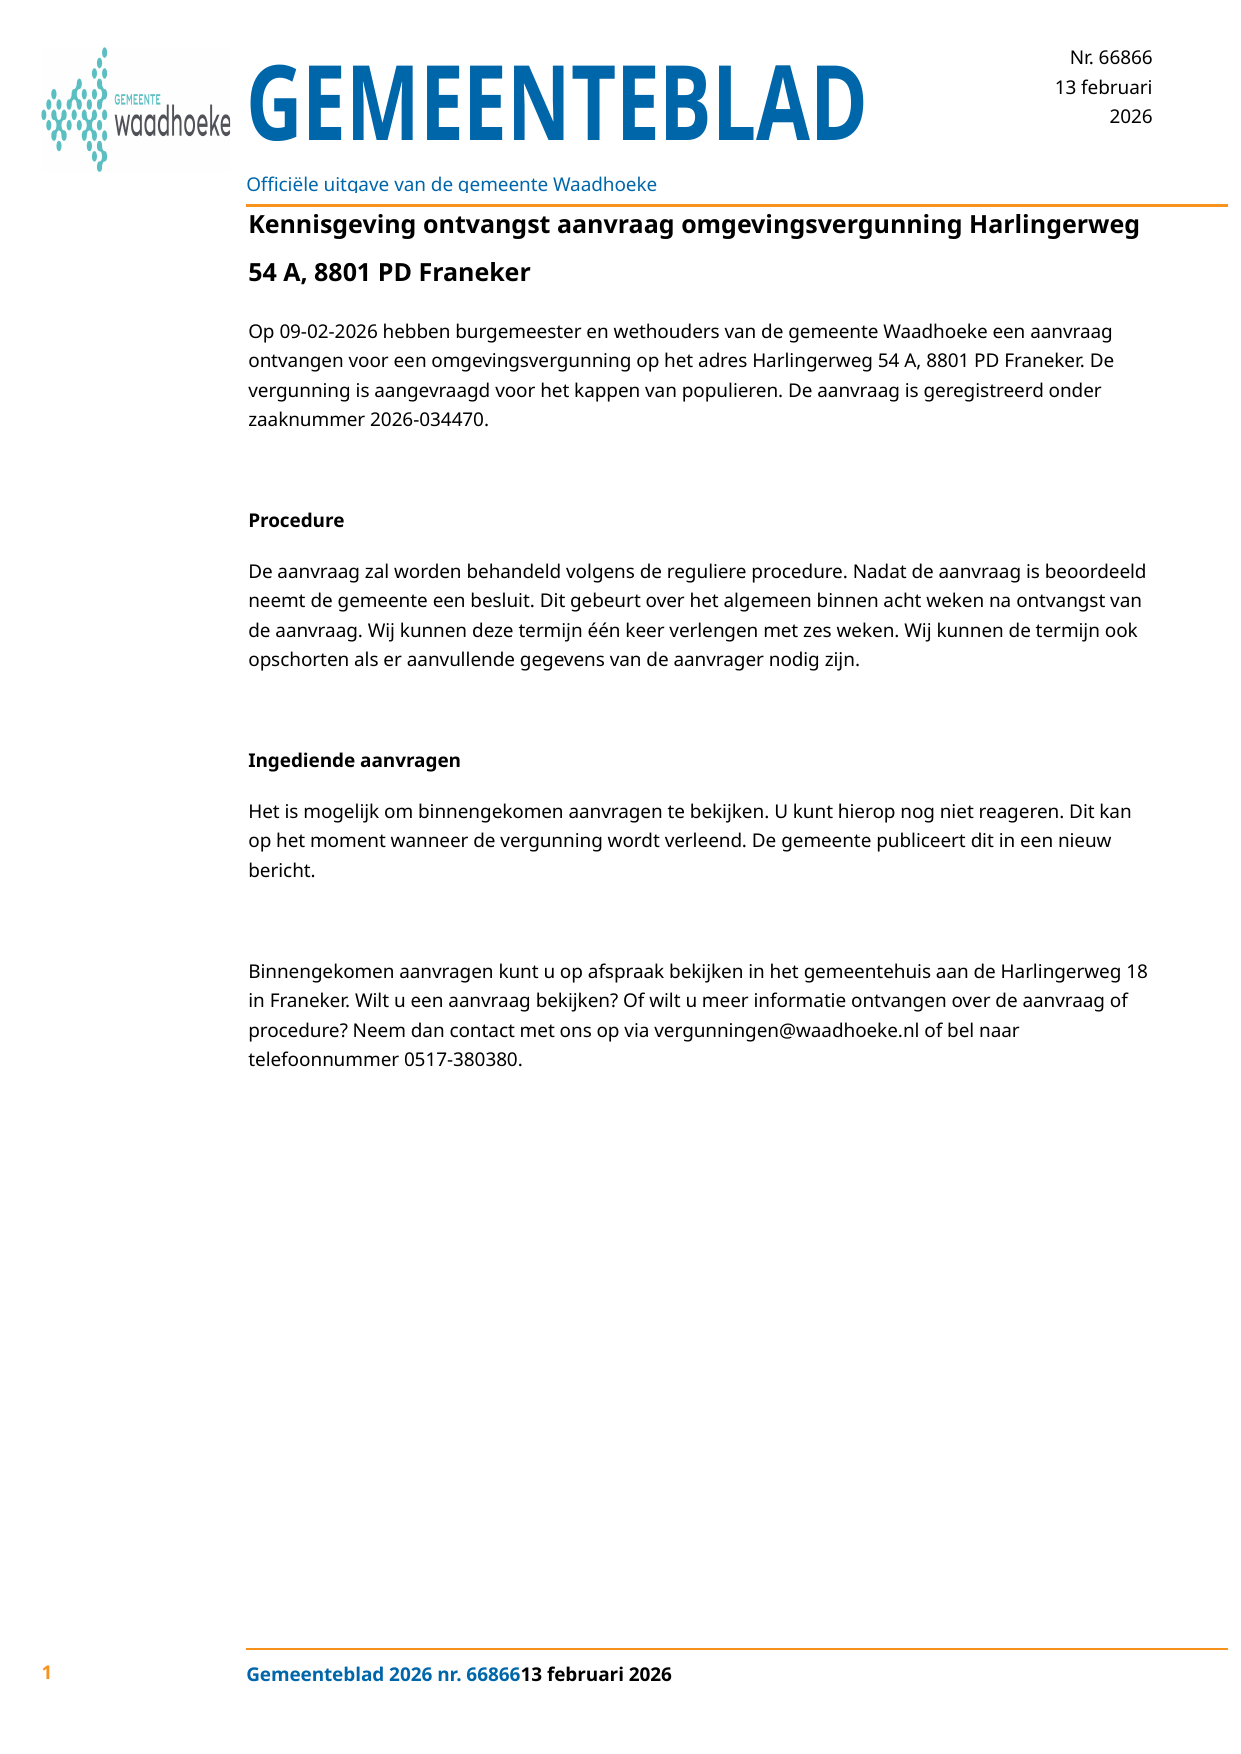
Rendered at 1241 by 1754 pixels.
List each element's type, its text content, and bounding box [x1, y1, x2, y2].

text Kennisgeving ontvangst aanvraag omgevingsvergunning Harlingerweg 54 A, 8801 PD Franeker [248, 207, 1152, 288]
text De aanvraag zal worden behandeld volgens de reguliere procedure. Nadat de aanvraag is beoordeeld neemt de gemeente een besluit. Dit gebeurt over het algemeen binnen acht weken na ontvangst van de aanvraag. Wij kunnen deze termijn één keer verlengen met zes weken. Wij kunnen de termijn ook opschorten als er aanvullende gegevens van de aanvrager nodig zijn. [248, 558, 1152, 672]
picture [41, 47, 231, 172]
text Op 09-02-2026 hebben burgemeester en wethouders van de gemeente Waadhoeke een aanvraag ontvangen voor een omgevingsvergunning op het adres Harlingerweg 54 A, 8801 PD Franeker. De vergunning is aangevraagd voor het kappen van populieren. De aanvraag is geregistreerd onder zaaknummer 2026-034470. [248, 318, 1152, 432]
text Binnengekomen aanvragen kunt u op afspraak bekijken in het gemeentehuis aan de Harlingerweg 18 in Franeker. Wilt u een aanvraag bekijken? Of wilt u meer informatie ontvangen over de aanvraag of procedure? Neem dan contact met ons op via vergunningen@waadhoeke.nl of bel naar telefoonnummer 0517-380380. [248, 958, 1152, 1072]
text Ingediende aanvragen [248, 747, 1152, 773]
text Het is mogelijk om binnengekomen aanvragen te bekijken. U kunt hierop nog niet reageren. Dit kan op het moment wanneer de vergunning wordt verleend. De gemeente publiceert dit in een nieuw bericht. [248, 798, 1152, 883]
text Procedure [248, 507, 1152, 533]
